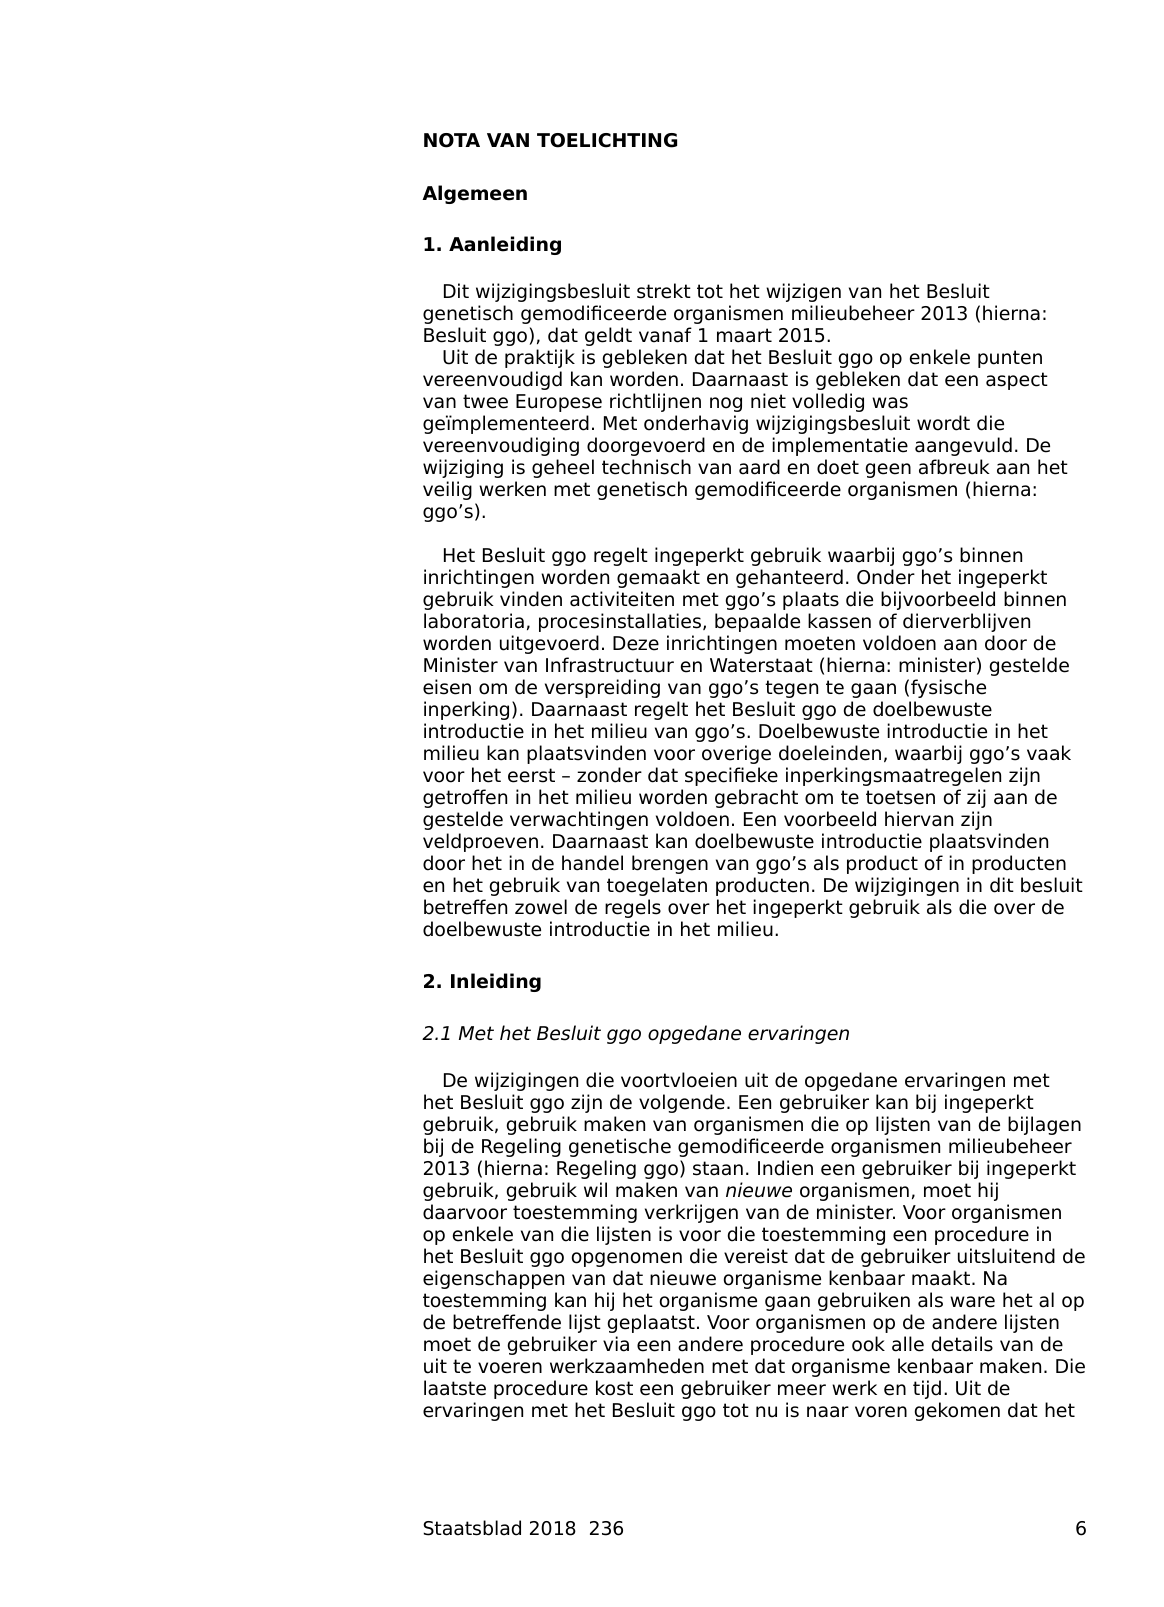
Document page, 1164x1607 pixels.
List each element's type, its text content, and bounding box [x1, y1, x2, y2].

text Dit wijzigingsbesluit strekt tot het wijzigen van het Besluit genetisch gemodificeerde organismen milieubeheer 2013 (hierna: Besluit ggo), dat geldt vanaf 1 maart 2015. [422, 281, 1087, 347]
subtitle 1. Aanleiding [422, 234, 1087, 256]
text Het Besluit ggo regelt ingeperkt gebruik waarbij ggo’s binnen inrichtingen worden gemaakt en gehanteerd. Onder het ingeperkt gebruik vinden activiteiten met ggo’s plaats die bijvoorbeeld binnen laboratoria, procesinstallaties, bepaalde kassen of dierverblijven worden uitgevoerd. Deze inrichtingen moeten voldoen aan door de Minister van Infrastructuur en Waterstaat (hierna: minister) gestelde eisen om de verspreiding van ggo’s tegen te gaan (fysische inperking). Daarnaast regelt het Besluit ggo de doelbewuste introductie in het milieu van ggo’s. Doelbewuste introductie in het milieu kan plaatsvinden voor overige doeleinden, waarbij ggo’s vaak voor het eerst – zonder dat specifieke inperkingsmaatregelen zijn getroffen in het milieu worden gebracht om te toetsen of zij aan de gestelde verwachtingen voldoen. Een voorbeeld hiervan zijn veldproeven. Daarnaast kan doelbewuste introductie plaatsvinden door het in de handel brengen van ggo’s als product of in producten en het gebruik van toegelaten producten. De wijzigingen in dit besluit betreffen zowel de regels over het ingeperkt gebruik als die over de doelbewuste introductie in het milieu. [422, 545, 1087, 941]
subtitle 2.1 Met het Besluit ggo opgedane ervaringen [422, 1023, 1087, 1045]
subtitle Algemeen [422, 182, 1087, 204]
subtitle NOTA VAN TOELICHTING [422, 130, 1087, 152]
subtitle 2. Inleiding [422, 971, 1087, 993]
text Uit de praktijk is gebleken dat het Besluit ggo op enkele punten vereenvoudigd kan worden. Daarnaast is gebleken dat een aspect van twee Europese richtlijnen nog niet volledig was geïmplementeerd. Met onderhavig wijzigingsbesluit wordt die vereenvoudiging doorgevoerd en de implementatie aangevuld. De wijziging is geheel technisch van aard en doet geen afbreuk aan het veilig werken met genetisch gemodificeerde organismen (hierna: ggo’s). [422, 347, 1087, 523]
text De wijzigingen die voortvloeien uit de opgedane ervaringen met het Besluit ggo zijn de volgende. Een gebruiker kan bij ingeperkt gebruik, gebruik maken van organismen die op lijsten van de bijlagen bij de Regeling genetische gemodificeerde organismen milieubeheer 2013 (hierna: Regeling ggo) staan. Indien een gebruiker bij ingeperkt gebruik, gebruik wil maken van nieuwe organismen, moet hij daarvoor toestemming verkrijgen van de minister. Voor organismen op enkele van die lijsten is voor die toestemming een procedure in het Besluit ggo opgenomen die vereist dat de gebruiker uitsluitend de eigenschappen van dat nieuwe organisme kenbaar maakt. Na toestemming kan hij het organisme gaan gebruiken als ware het al op de betreffende lijst geplaatst. Voor organismen op de andere lijsten moet de gebruiker via een andere procedure ook alle details van de uit te voeren werkzaamheden met dat organisme kenbaar maken. Die laatste procedure kost een gebruiker meer werk en tijd. Uit de ervaringen met het Besluit ggo tot nu is naar voren gekomen dat het [422, 1070, 1087, 1422]
